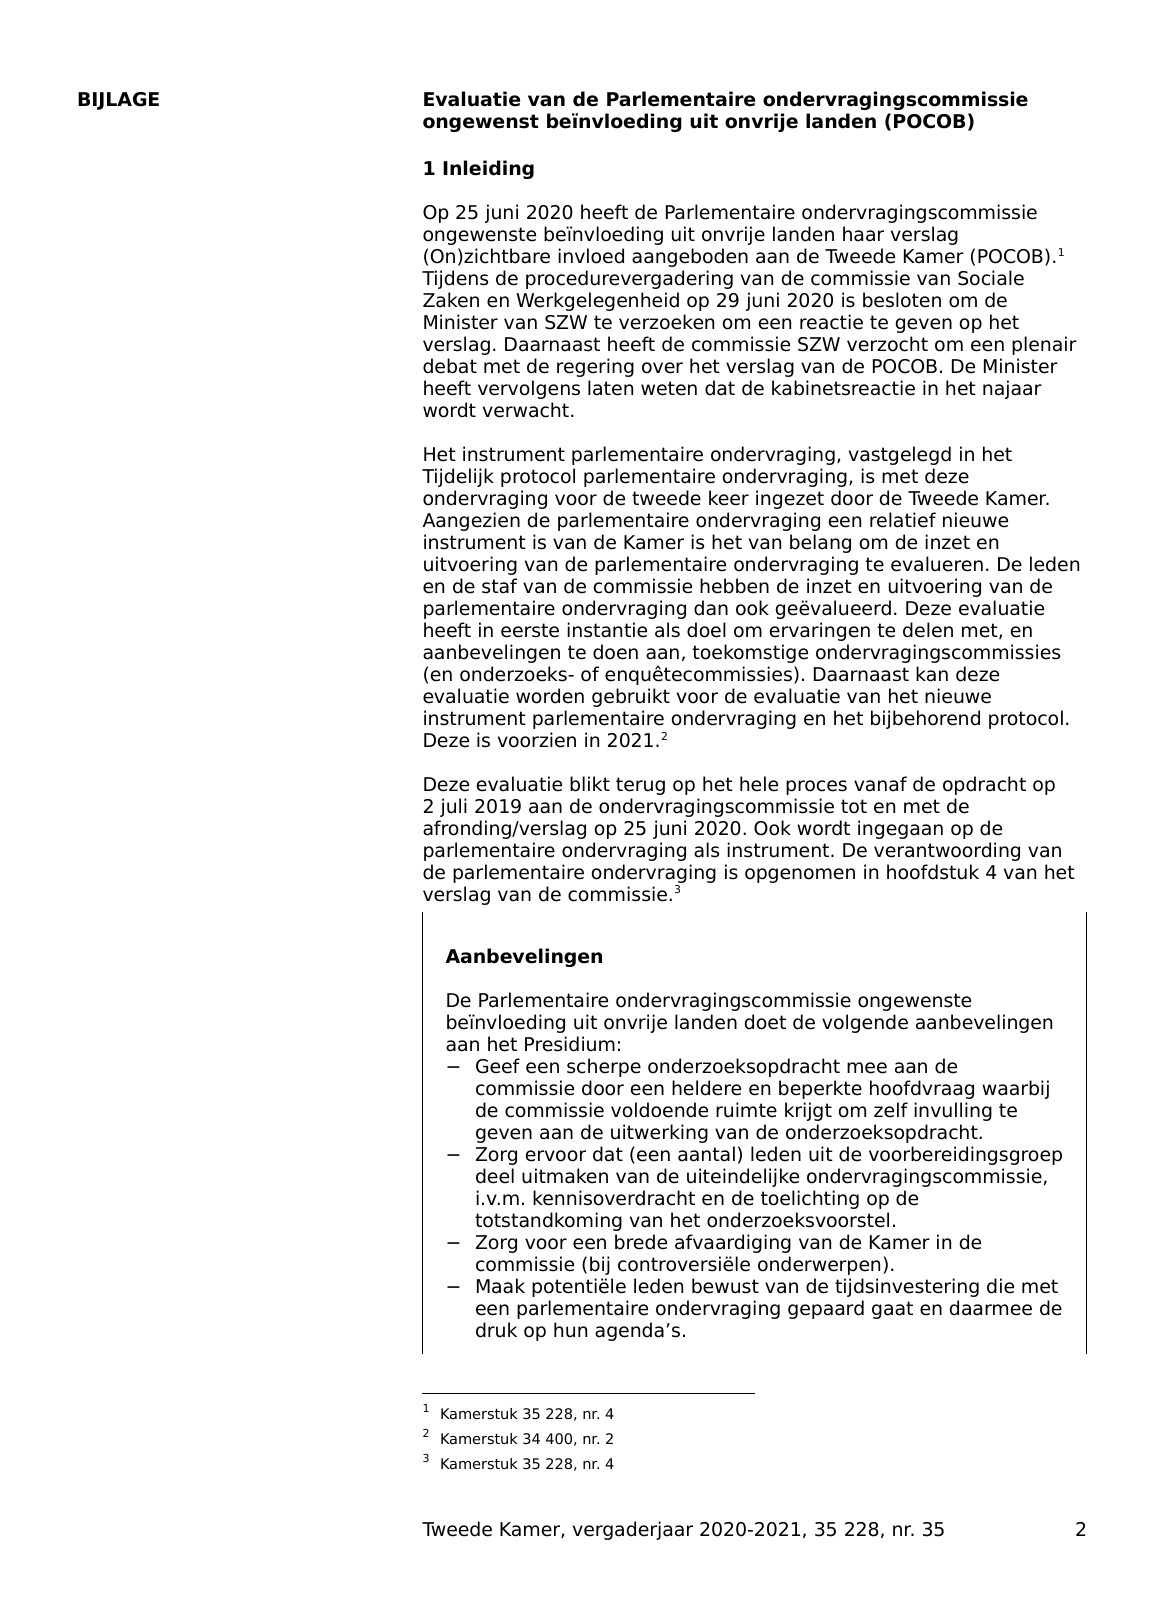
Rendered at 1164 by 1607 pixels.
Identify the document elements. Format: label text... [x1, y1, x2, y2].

text Kamerstuk 35 228, nr. 4 [422, 1452, 1087, 1474]
text Op 25 juni 2020 heeft de Parlementaire ondervragingscommissie ongewenste beïnvloeding uit onvrije landen haar verslag (On)zichtbare invloed aangeboden aan de Tweede Kamer (POCOB). Tijdens de procedurevergadering van de commissie van Sociale Zaken en Werkgelegenheid op 29 juni 2020 is besloten om de Minister van SZW te verzoeken om een reactie te geven op het verslag. Daarnaast heeft de commissie SZW verzocht om een plenair debat met de regering over het verslag van de POCOB. De Minister heeft vervolgens laten weten dat de kabinetsreactie in het najaar wordt verwacht. [422, 202, 1087, 422]
table_header Aanbevelingen De Parlementaire ondervragingscommissie ongewenste beïnvloeding uit onvrije landen doet de volgende aanbevelingen aan het Presidium: − Geef een scherpe onderzoeksopdracht mee aan de commissie door een heldere en beperkte hoofdvraag waarbij de commissie voldoende ruimte krijgt om zelf invulling te geven aan de uitwerking van de onderzoeksopdracht. − Zorg ervoor dat (een aantal) leden uit de voorbereidingsgroep deel uitmaken van de uiteindelijke ondervragingscommissie, i.v.m. kennisoverdracht en de toelichting op de totstandkoming van het onderzoeksvoorstel. − Zorg voor een brede afvaardiging van de Kamer in de commissie (bij controversiële onderwerpen). − Maak potentiële leden bewust van de tijdsinvestering die met een parlementaire ondervraging gepaard gaat en daarmee de druk op hun agenda’s. [423, 912, 1086, 1353]
subtitle 1 Inleiding [422, 158, 1087, 180]
text Het instrument parlementaire ondervraging, vastgelegd in het Tijdelijk protocol parlementaire ondervraging, is met deze ondervraging voor de tweede keer ingezet door de Tweede Kamer. Aangezien de parlementaire ondervraging een relatief nieuwe instrument is van de Kamer is het van belang om de inzet en uitvoering van de parlementaire ondervraging te evalueren. De leden en de staf van de commissie hebben de inzet en uitvoering van de parlementaire ondervraging dan ook geëvalueerd. Deze evaluatie heeft in eerste instantie als doel om ervaringen te delen met, en aanbevelingen te doen aan, toekomstige ondervragingscommissies (en onderzoeks- of enquêtecommissies). Daarnaast kan deze evaluatie worden gebruikt voor de evaluatie van het nieuwe instrument parlementaire ondervraging en het bijbehorend protocol. Deze is voorzien in 2021. [422, 444, 1087, 752]
subtitle BIJLAGE Evaluatie van de Parlementaire ondervragingscommissie ongewenst beïnvloeding uit onvrije landen (POCOB) [77, 89, 1087, 133]
text Deze evaluatie blikt terug op het hele proces vanaf de opdracht op 2 juli 2019 aan de ondervragingscommissie tot en met de afronding/verslag op 25 juni 2020. Ook wordt ingegaan op de parlementaire ondervraging als instrument. De verantwoording van de parlementaire ondervraging is opgenomen in hoofdstuk 4 van het verslag van de commissie. [422, 774, 1087, 906]
text Kamerstuk 34 400, nr. 2 [422, 1427, 1087, 1449]
text Kamerstuk 35 228, nr. 4 [422, 1402, 1087, 1424]
